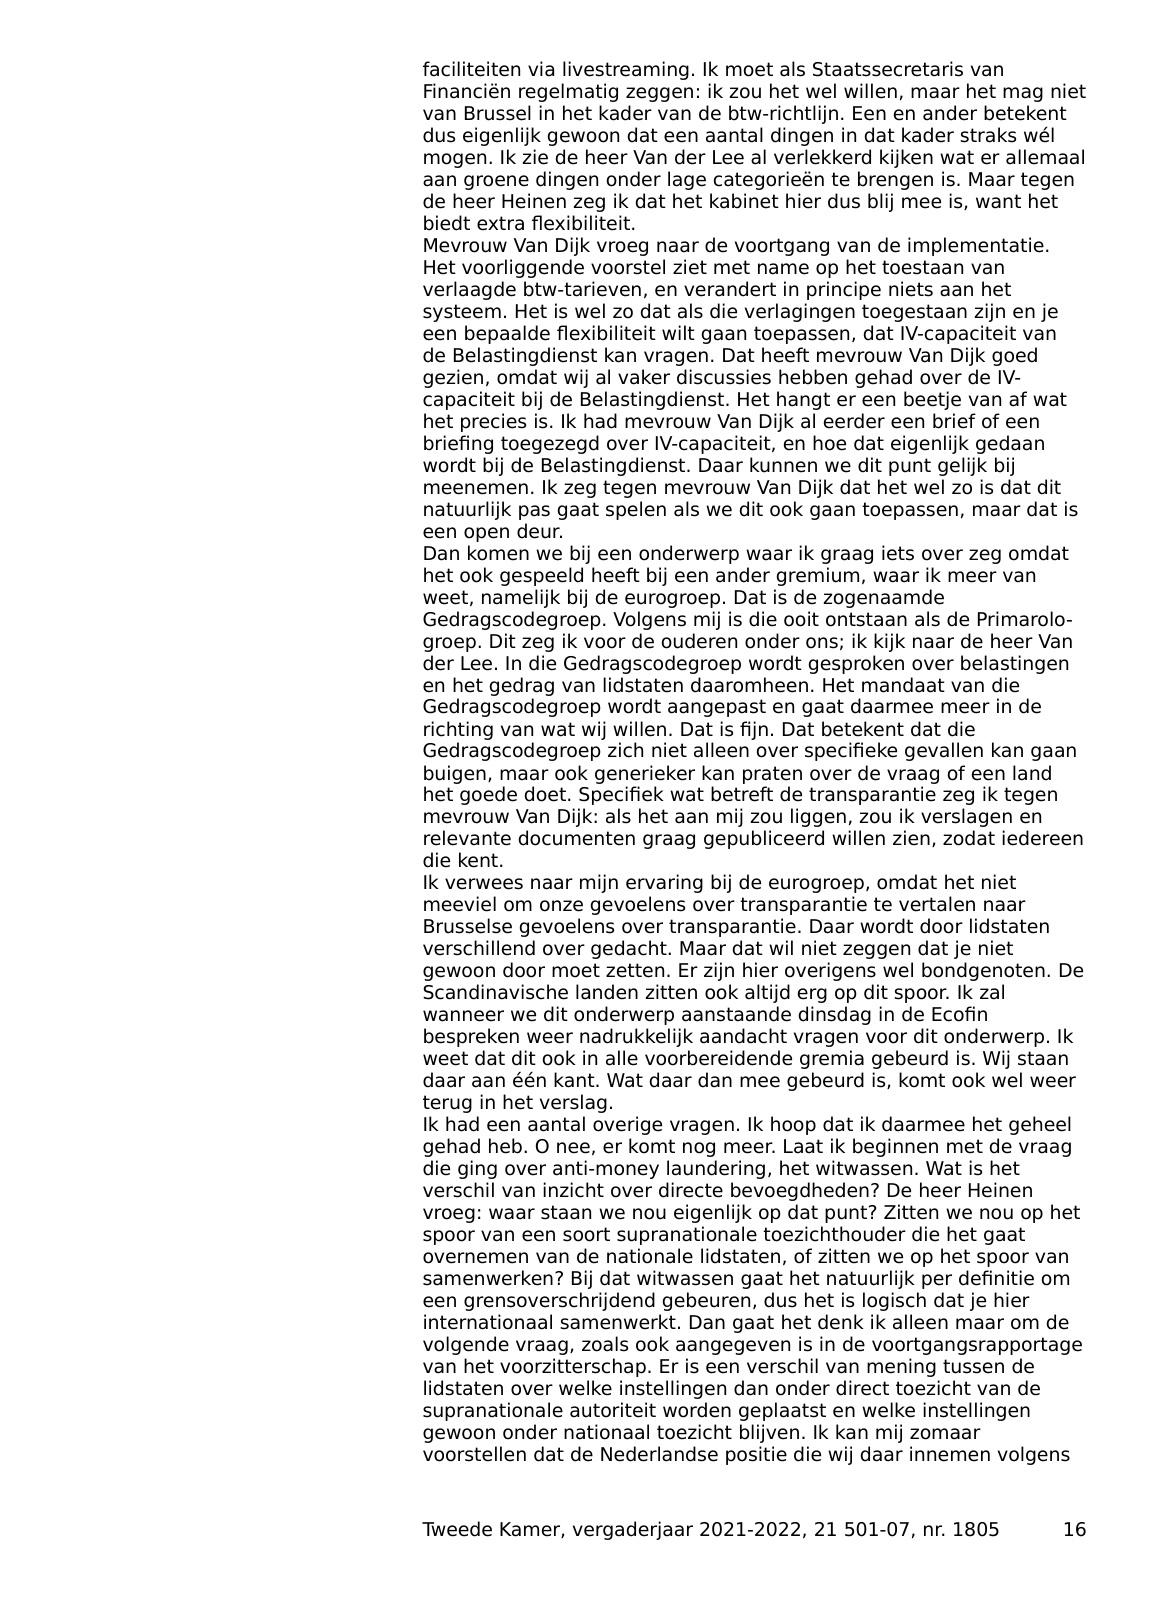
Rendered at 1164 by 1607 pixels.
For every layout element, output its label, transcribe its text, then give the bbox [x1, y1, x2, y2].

text faciliteiten via livestreaming. Ik moet als Staatssecretaris van Financiën regelmatig zeggen: ik zou het wel willen, maar het mag niet van Brussel in het kader van de btw-richtlijn. Een en ander betekent dus eigenlijk gewoon dat een aantal dingen in dat kader straks wél mogen. Ik zie de heer Van der Lee al verlekkerd kijken wat er allemaal aan groene dingen onder lage categorieën te brengen is. Maar tegen de heer Heinen zeg ik dat het kabinet hier dus blij mee is, want het biedt extra flexibiliteit. [422, 59, 1087, 235]
text Mevrouw Van Dijk vroeg naar de voortgang van de implementatie. Het voorliggende voorstel ziet met name op het toestaan van verlaagde btw-tarieven, en verandert in principe niets aan het systeem. Het is wel zo dat als die verlagingen toegestaan zijn en je een bepaalde flexibiliteit wilt gaan toepassen, dat IV-capaciteit van de Belastingdienst kan vragen. Dat heeft mevrouw Van Dijk goed gezien, omdat wij al vaker discussies hebben gehad over de IV-capaciteit bij de Belastingdienst. Het hangt er een beetje van af wat het precies is. Ik had mevrouw Van Dijk al eerder een brief of een briefing toegezegd over IV-capaciteit, en hoe dat eigenlijk gedaan wordt bij de Belastingdienst. Daar kunnen we dit punt gelijk bij meenemen. Ik zeg tegen mevrouw Van Dijk dat het wel zo is dat dit natuurlijk pas gaat spelen als we dit ook gaan toepassen, maar dat is een open deur. [422, 235, 1087, 543]
text Dan komen we bij een onderwerp waar ik graag iets over zeg omdat het ook gespeeld heeft bij een ander gremium, waar ik meer van weet, namelijk bij de eurogroep. Dat is de zogenaamde Gedragscodegroep. Volgens mij is die ooit ontstaan als de Primarolo-groep. Dit zeg ik voor de ouderen onder ons; ik kijk naar de heer Van der Lee. In die Gedragscodegroep wordt gesproken over belastingen en het gedrag van lidstaten daaromheen. Het mandaat van die Gedragscodegroep wordt aangepast en gaat daarmee meer in de richting van wat wij willen. Dat is fijn. Dat betekent dat die Gedragscodegroep zich niet alleen over specifieke gevallen kan gaan buigen, maar ook generieker kan praten over de vraag of een land het goede doet. Specifiek wat betreft de transparantie zeg ik tegen mevrouw Van Dijk: als het aan mij zou liggen, zou ik verslagen en relevante documenten graag gepubliceerd willen zien, zodat iedereen die kent. [422, 543, 1087, 872]
text Ik had een aantal overige vragen. Ik hoop dat ik daarmee het geheel gehad heb. O nee, er komt nog meer. Laat ik beginnen met de vraag die ging over anti-money laundering, het witwassen. Wat is het verschil van inzicht over directe bevoegdheden? De heer Heinen vroeg: waar staan we nou eigenlijk op dat punt? Zitten we nou op het spoor van een soort supranationale toezichthouder die het gaat overnemen van de nationale lidstaten, of zitten we op het spoor van samenwerken? Bij dat witwassen gaat het natuurlijk per definitie om een grensoverschrijdend gebeuren, dus het is logisch dat je hier internationaal samenwerkt. Dan gaat het denk ik alleen maar om de volgende vraag, zoals ook aangegeven is in de voortgangsrapportage van het voorzitterschap. Er is een verschil van mening tussen de lidstaten over welke instellingen dan onder direct toezicht van de supranationale autoriteit worden geplaatst en welke instellingen gewoon onder nationaal toezicht blijven. Ik kan mij zomaar voorstellen dat de Nederlandse positie die wij daar innemen volgens [422, 1114, 1087, 1466]
text Ik verwees naar mijn ervaring bij de eurogroep, omdat het niet meeviel om onze gevoelens over transparantie te vertalen naar Brusselse gevoelens over transparantie. Daar wordt door lidstaten verschillend over gedacht. Maar dat wil niet zeggen dat je niet gewoon door moet zetten. Er zijn hier overigens wel bondgenoten. De Scandinavische landen zitten ook altijd erg op dit spoor. Ik zal wanneer we dit onderwerp aanstaande dinsdag in de Ecofin bespreken weer nadrukkelijk aandacht vragen voor dit onderwerp. Ik weet dat dit ook in alle voorbereidende gremia gebeurd is. Wij staan daar aan één kant. Wat daar dan mee gebeurd is, komt ook wel weer terug in het verslag. [422, 872, 1087, 1114]
